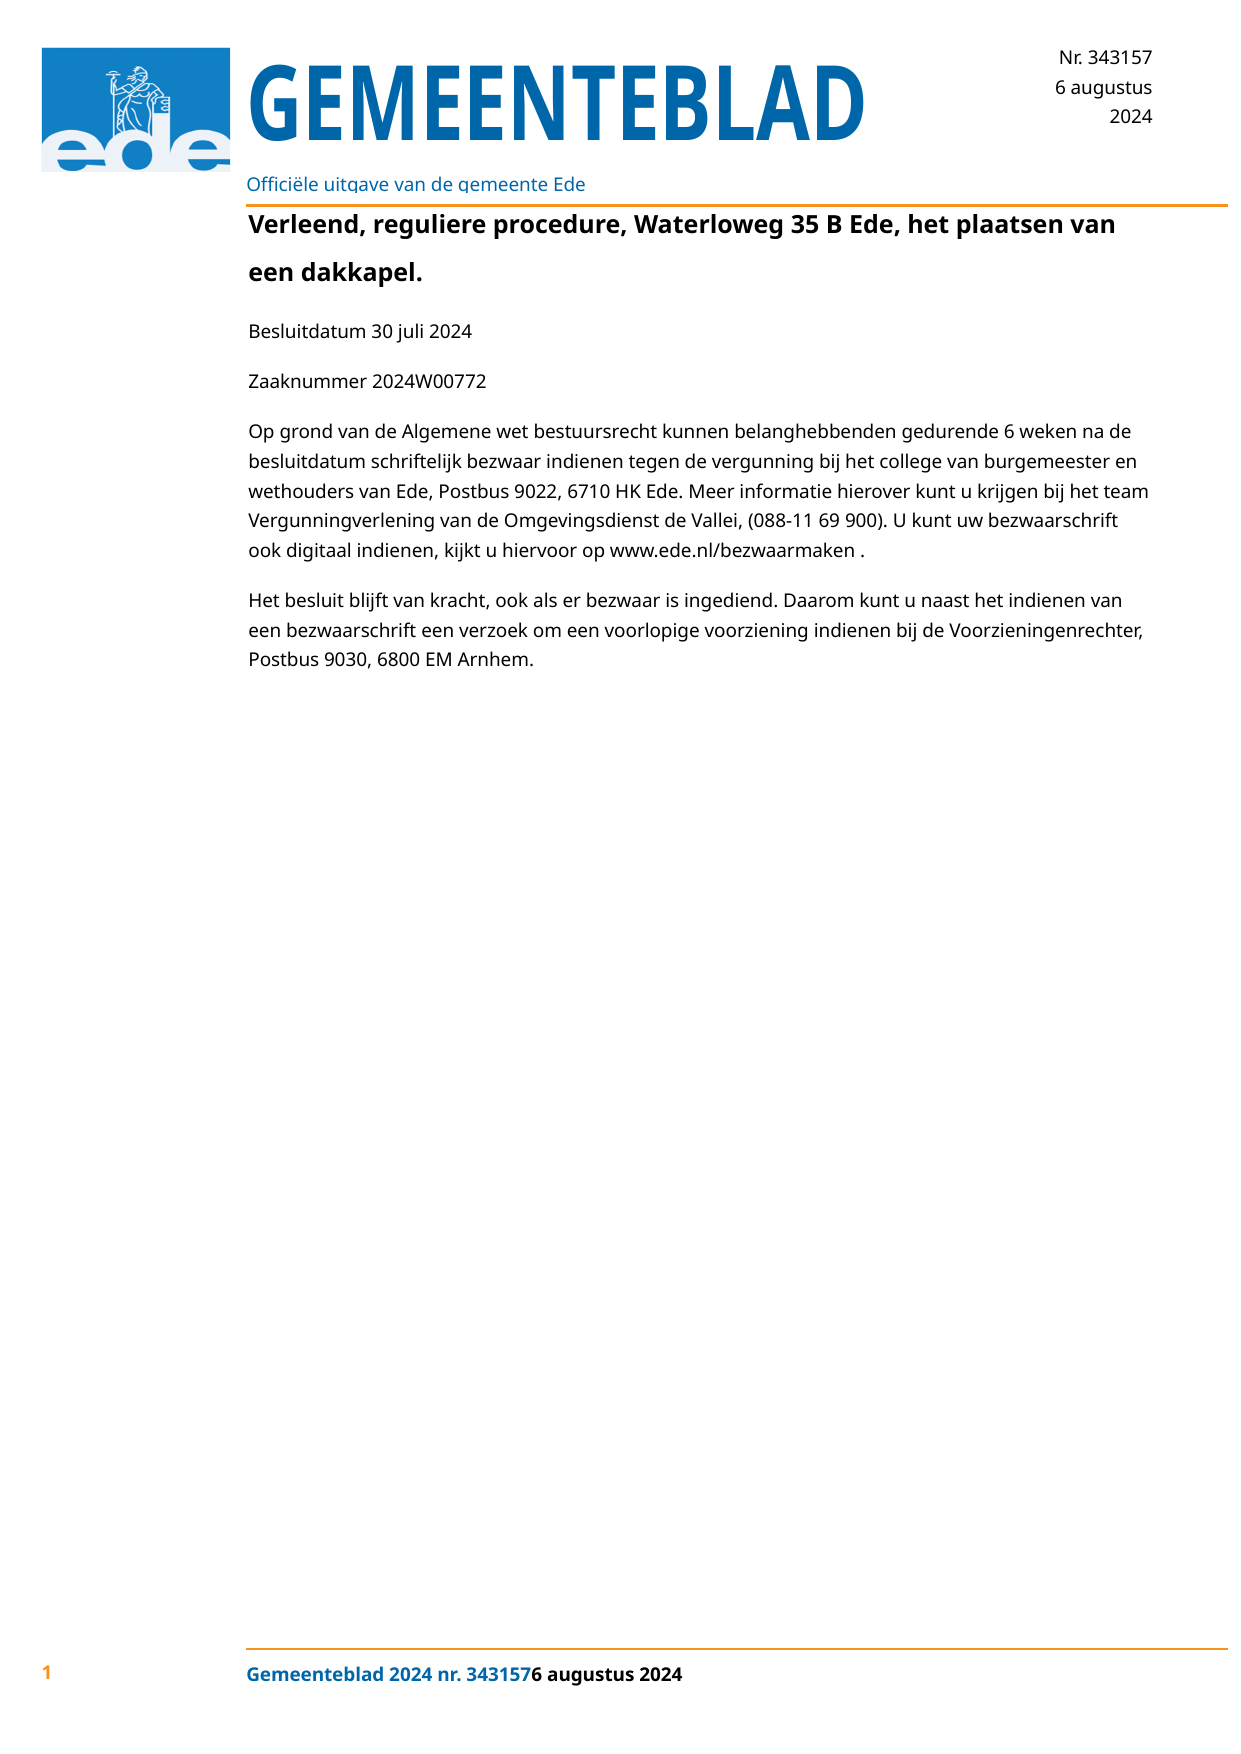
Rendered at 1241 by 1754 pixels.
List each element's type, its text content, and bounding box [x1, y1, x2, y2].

text Het besluit blijft van kracht, ook als er bezwaar is ingediend. Daarom kunt u naast het indienen van een bezwaarschrift een verzoek om een voorlopige voorziening indienen bij de Voorzieningenrechter, Postbus 9030, 6800 EM Arnhem. [248, 587, 1152, 672]
text Zaaknummer 2024W00772 [248, 368, 1152, 394]
text Verleend, reguliere procedure, Waterloweg 35 B Ede, het plaatsen van een dakkapel. [248, 207, 1152, 288]
text Op grond van de Algemene wet bestuursrecht kunnen belanghebbenden gedurende 6 weken na de besluitdatum schriftelijk bezwaar indienen tegen de vergunning bij het college van burgemeester en wethouders van Ede, Postbus 9022, 6710 HK Ede. Meer informatie hierover kunt u krijgen bij het team Vergunningverlening van de Omgevingsdienst de Vallei, (088-11 69 900). U kunt uw bezwaarschrift ook digitaal indienen, kijkt u hiervoor op www.ede.nl/bezwaarmaken . [248, 419, 1152, 563]
picture [41, 47, 231, 172]
text Besluitdatum 30 juli 2024 [248, 318, 1152, 344]
